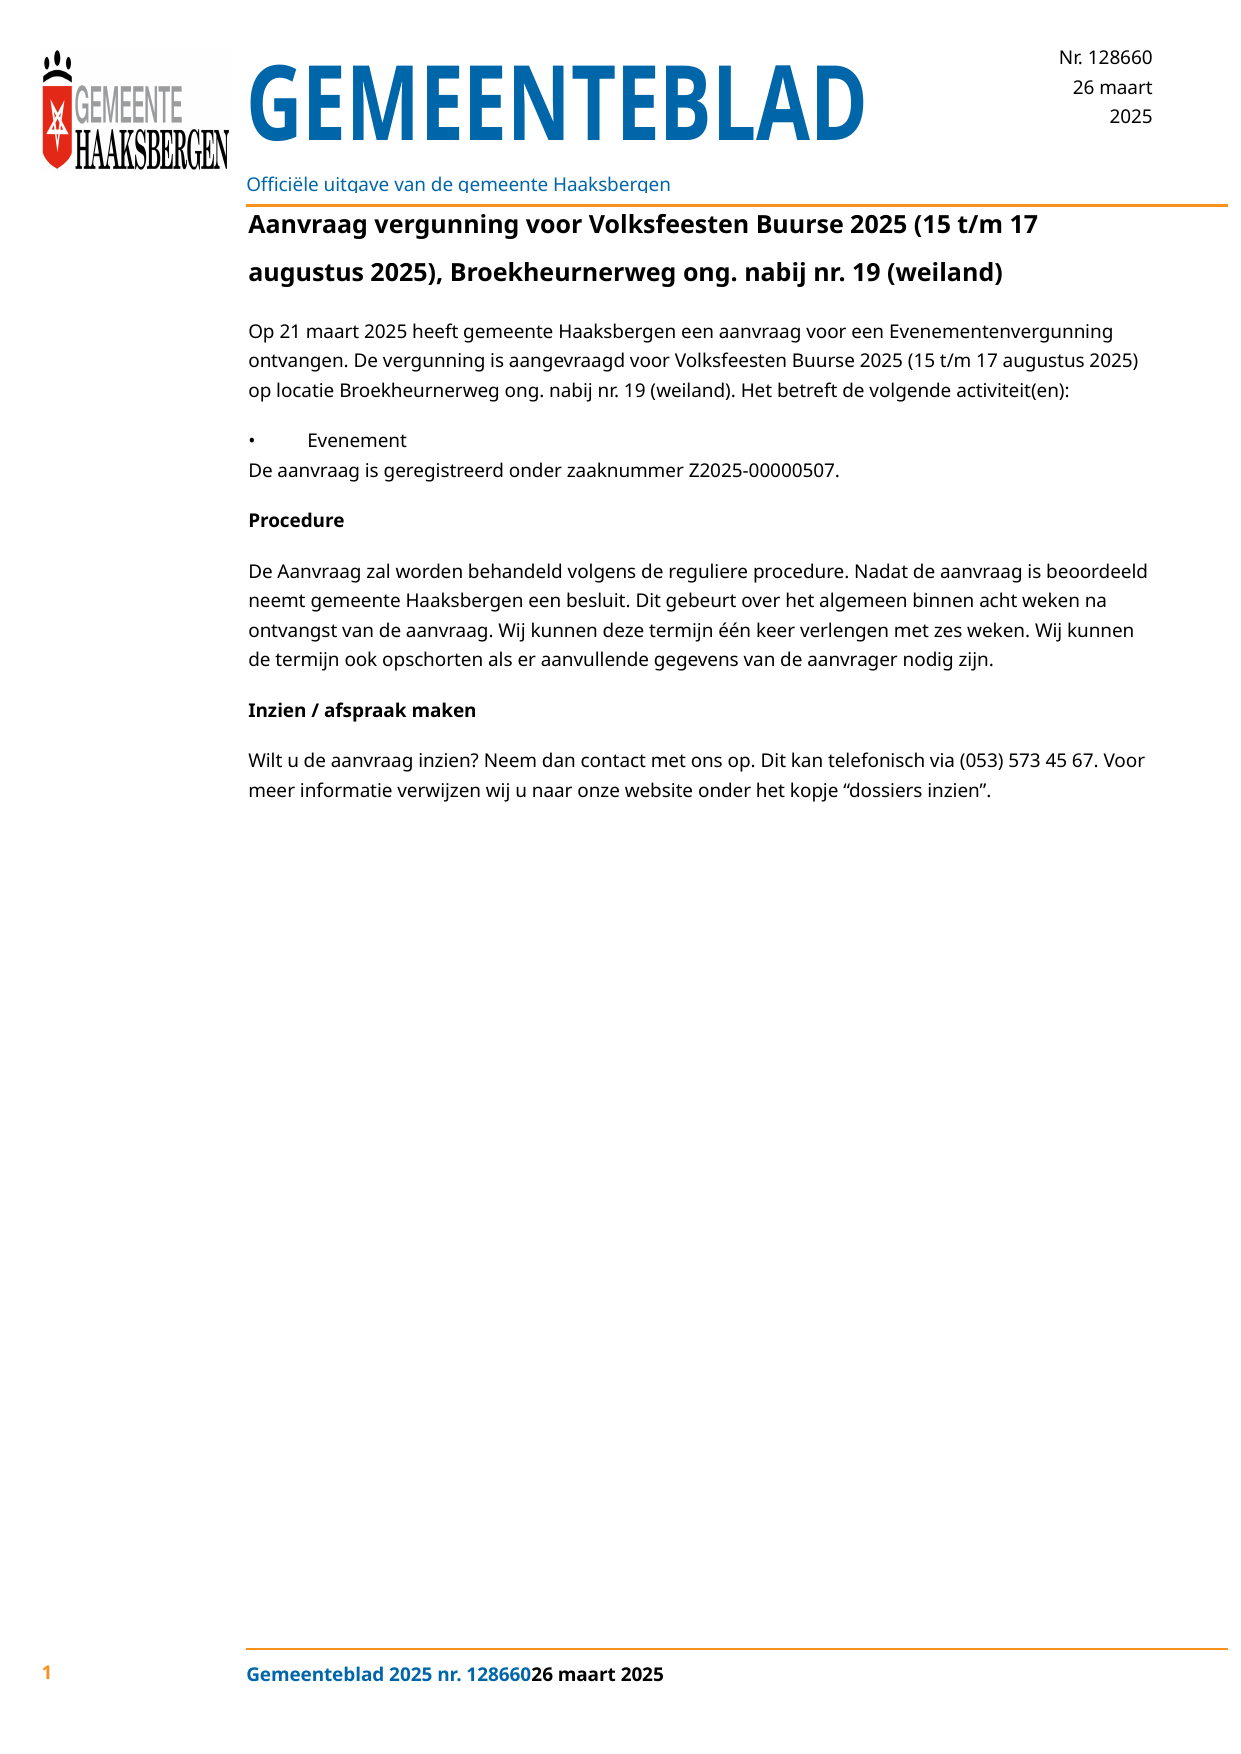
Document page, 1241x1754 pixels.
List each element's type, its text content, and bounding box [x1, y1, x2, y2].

list Evenement [248, 427, 1152, 453]
text Procedure [248, 507, 1152, 533]
text De aanvraag is geregistreerd onder zaaknummer Z2025-00000507. [248, 457, 1152, 483]
text Op 21 maart 2025 heeft gemeente Haaksbergen een aanvraag voor een Evenementenvergunning ontvangen. De vergunning is aangevraagd voor Volksfeesten Buurse 2025 (15 t/m 17 augustus 2025) op locatie Broekheurnerweg ong. nabij nr. 19 (weiland). Het betreft de volgende activiteit(en): [248, 318, 1152, 403]
text Inzien / afspraak maken [248, 697, 1152, 723]
text De Aanvraag zal worden behandeld volgens de reguliere procedure. Nadat de aanvraag is beoordeeld neemt gemeente Haaksbergen een besluit. Dit gebeurt over het algemeen binnen acht weken na ontvangst van de aanvraag. Wij kunnen deze termijn één keer verlengen met zes weken. Wij kunnen de termijn ook opschorten als er aanvullende gegevens van de aanvrager nodig zijn. [248, 558, 1152, 672]
picture [41, 47, 231, 172]
text Aanvraag vergunning voor Volksfeesten Buurse 2025 (15 t/m 17 augustus 2025), Broekheurnerweg ong. nabij nr. 19 (weiland) [248, 207, 1152, 288]
text Wilt u de aanvraag inzien? Neem dan contact met ons op. Dit kan telefonisch via (053) 573 45 67. Voor meer informatie verwijzen wij u naar onze website onder het kopje “dossiers inzien”. [248, 747, 1152, 803]
